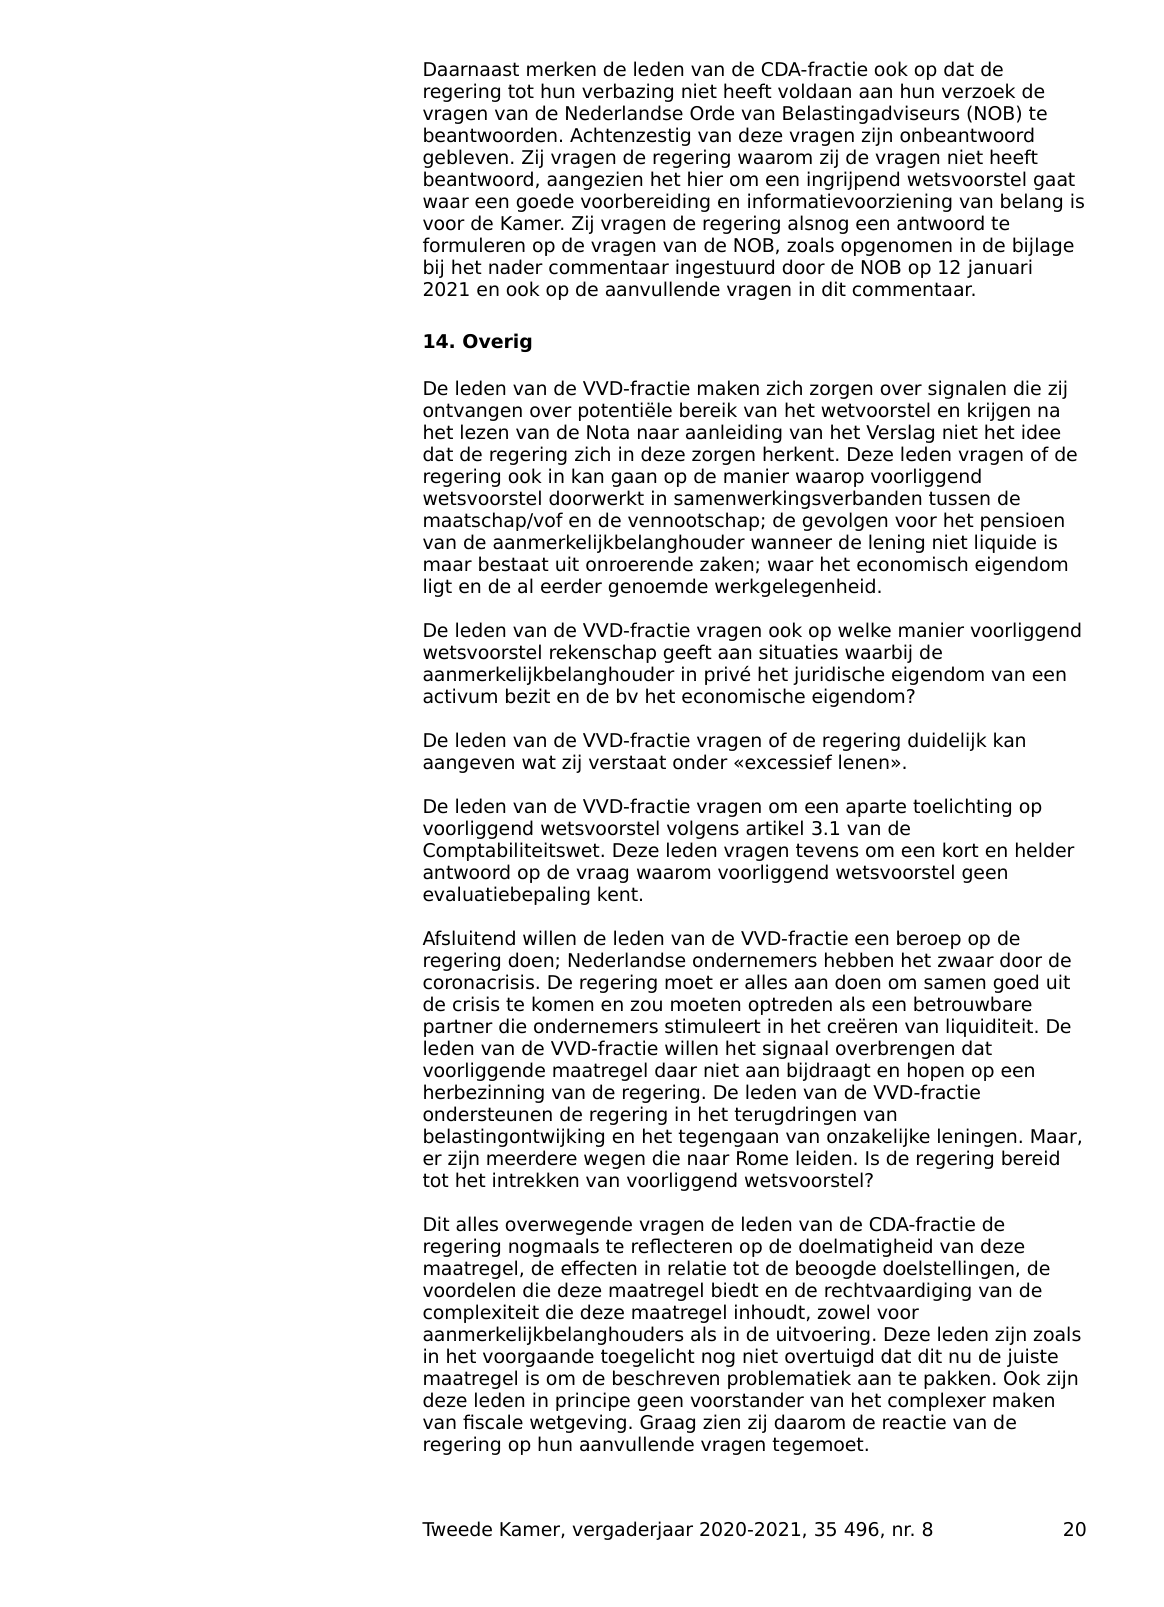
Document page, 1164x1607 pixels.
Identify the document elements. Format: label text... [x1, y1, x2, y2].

subtitle 14. Overig [422, 331, 1087, 353]
text De leden van de VVD-fractie maken zich zorgen over signalen die zij ontvangen over potentiële bereik van het wetvoorstel en krijgen na het lezen van de Nota naar aanleiding van het Verslag niet het idee dat de regering zich in deze zorgen herkent. Deze leden vragen of de regering ook in kan gaan op de manier waarop voorliggend wetsvoorstel doorwerkt in samenwerkingsverbanden tussen de maatschap/vof en de vennootschap; de gevolgen voor het pensioen van de aanmerkelijkbelanghouder wanneer de lening niet liquide is maar bestaat uit onroerende zaken; waar het economisch eigendom ligt en de al eerder genoemde werkgelegenheid. [422, 378, 1087, 598]
text Dit alles overwegende vragen de leden van de CDA-fractie de regering nogmaals te reflecteren op de doelmatigheid van deze maatregel, de effecten in relatie tot de beoogde doelstellingen, de voordelen die deze maatregel biedt en de rechtvaardiging van de complexiteit die deze maatregel inhoudt, zowel voor aanmerkelijkbelanghouders als in de uitvoering. Deze leden zijn zoals in het voorgaande toegelicht nog niet overtuigd dat dit nu de juiste maatregel is om de beschreven problematiek aan te pakken. Ook zijn deze leden in principe geen voorstander van het complexer maken van fiscale wetgeving. Graag zien zij daarom de reactie van de regering op hun aanvullende vragen tegemoet. [422, 1214, 1087, 1456]
text De leden van de VVD-fractie vragen ook op welke manier voorliggend wetsvoorstel rekenschap geeft aan situaties waarbij de aanmerkelijkbelanghouder in privé het juridische eigendom van een activum bezit en de bv het economische eigendom? [422, 620, 1087, 708]
text De leden van de VVD-fractie vragen om een aparte toelichting op voorliggend wetsvoorstel volgens artikel 3.1 van de Comptabiliteitswet. Deze leden vragen tevens om een kort en helder antwoord op de vraag waarom voorliggend wetsvoorstel geen evaluatiebepaling kent. [422, 796, 1087, 906]
text Daarnaast merken de leden van de CDA-fractie ook op dat de regering tot hun verbazing niet heeft voldaan aan hun verzoek de vragen van de Nederlandse Orde van Belastingadviseurs (NOB) te beantwoorden. Achtenzestig van deze vragen zijn onbeantwoord gebleven. Zij vragen de regering waarom zij de vragen niet heeft beantwoord, aangezien het hier om een ingrijpend wetsvoorstel gaat waar een goede voorbereiding en informatievoorziening van belang is voor de Kamer. Zij vragen de regering alsnog een antwoord te formuleren op de vragen van de NOB, zoals opgenomen in de bijlage bij het nader commentaar ingestuurd door de NOB op 12 januari 2021 en ook op de aanvullende vragen in dit commentaar. [422, 59, 1087, 301]
text De leden van de VVD-fractie vragen of de regering duidelijk kan aangeven wat zij verstaat onder «excessief lenen». [422, 730, 1087, 774]
text Afsluitend willen de leden van de VVD-fractie een beroep op de regering doen; Nederlandse ondernemers hebben het zwaar door de coronacrisis. De regering moet er alles aan doen om samen goed uit de crisis te komen en zou moeten optreden als een betrouwbare partner die ondernemers stimuleert in het creëren van liquiditeit. De leden van de VVD-fractie willen het signaal overbrengen dat voorliggende maatregel daar niet aan bijdraagt en hopen op een herbezinning van de regering. De leden van de VVD-fractie ondersteunen de regering in het terugdringen van belastingontwijking en het tegengaan van onzakelijke leningen. Maar, er zijn meerdere wegen die naar Rome leiden. Is de regering bereid tot het intrekken van voorliggend wetsvoorstel? [422, 928, 1087, 1192]
